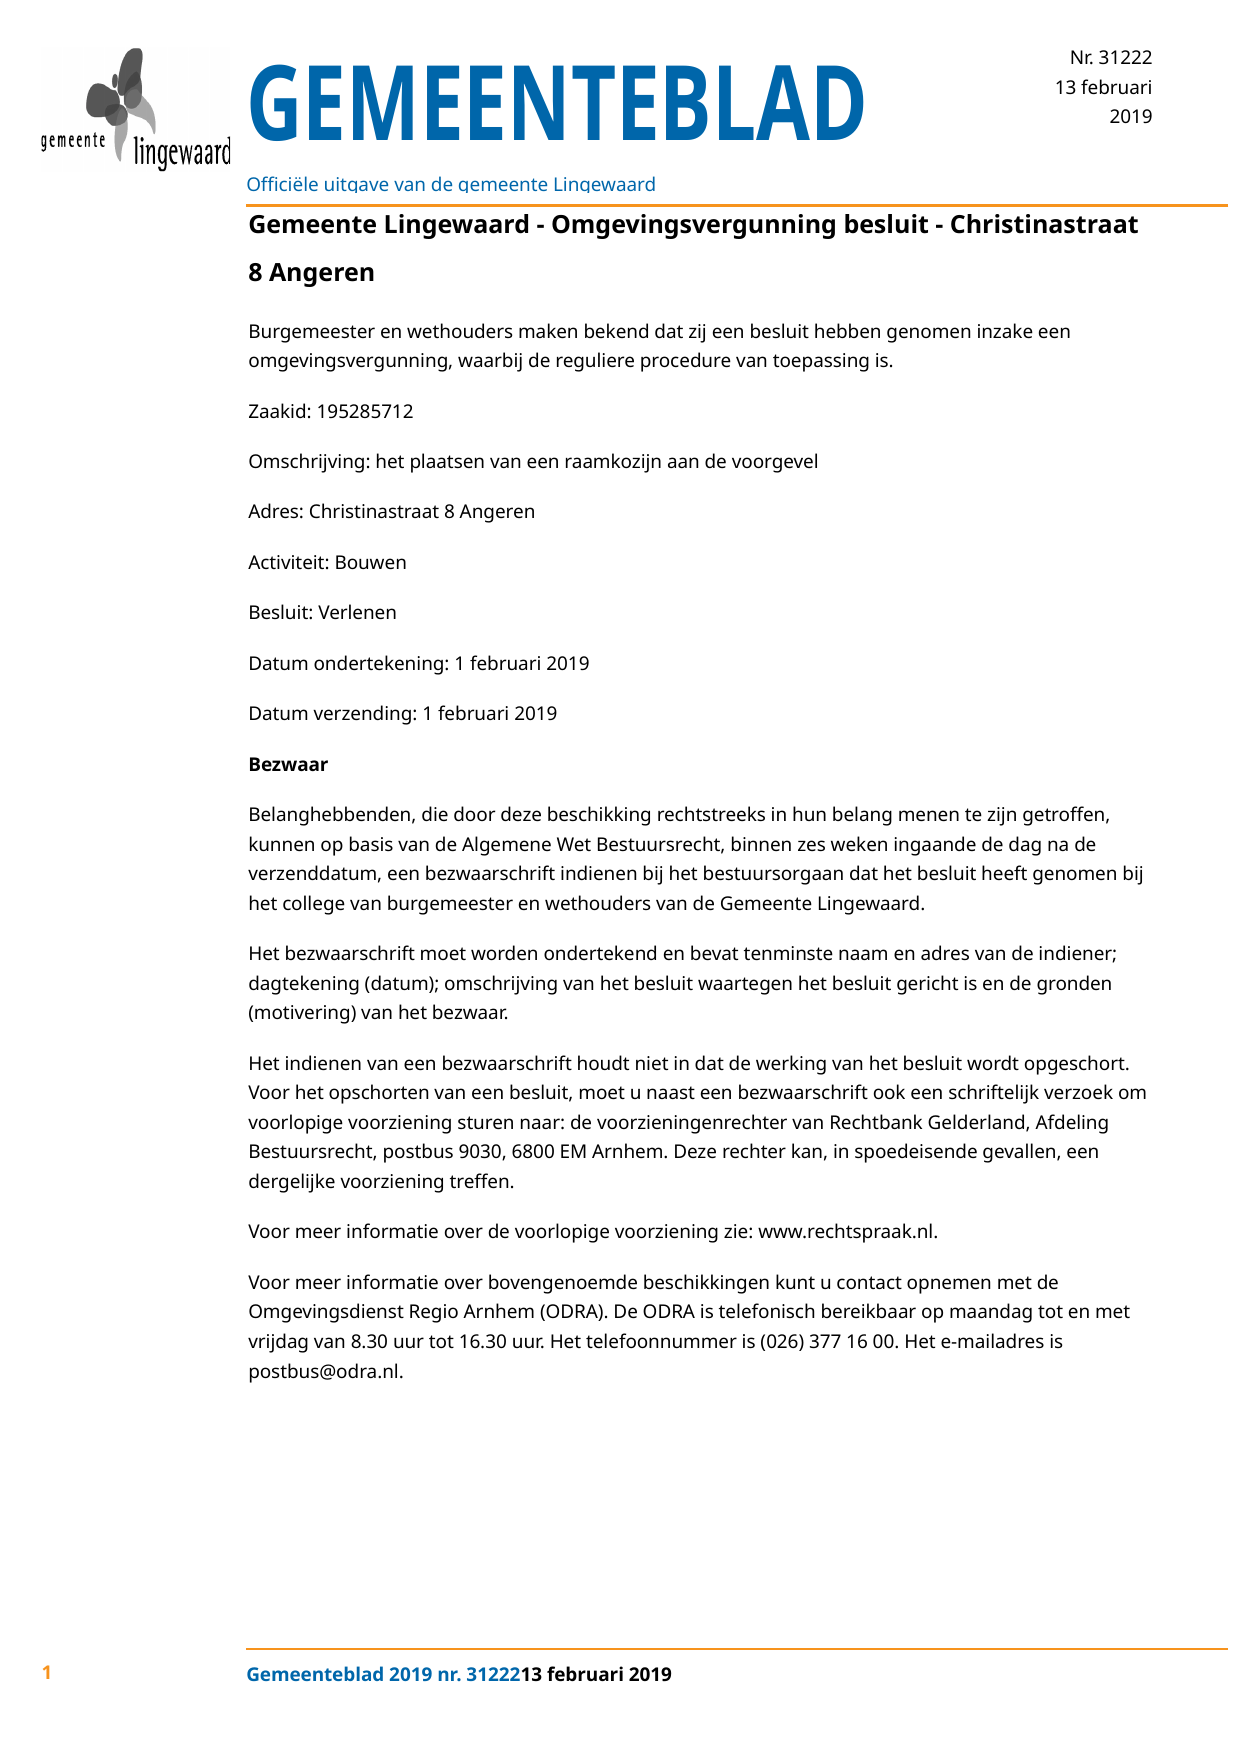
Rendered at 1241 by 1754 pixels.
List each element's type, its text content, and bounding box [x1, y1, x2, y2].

text Voor meer informatie over de voorlopige voorziening zie: www.rechtspraak.nl. [248, 1219, 1152, 1244]
text Activiteit: Bouwen [248, 549, 1152, 575]
text Bezwaar [248, 751, 1152, 777]
text Zaakid: 195285712 [248, 398, 1152, 424]
text Het indienen van een bezwaarschrift houdt niet in dat de werking van het besluit wordt opgeschort. Voor het opschorten van een besluit, moet u naast een bezwaarschrift ook een schriftelijk verzoek om voorlopige voorziening sturen naar: de voorzieningenrechter van Rechtbank Gelderland, Afdeling Bestuursrecht, postbus 9030, 6800 EM Arnhem. Deze rechter kan, in spoedeisende gevallen, een dergelijke voorziening treffen. [248, 1050, 1152, 1194]
text Omschrijving: het plaatsen van een raamkozijn aan de voorgevel [248, 448, 1152, 474]
text Belanghebbenden, die door deze beschikking rechtstreeks in hun belang menen te zijn getroffen, kunnen op basis van de Algemene Wet Bestuursrecht, binnen zes weken ingaande de dag na de verzenddatum, een bezwaarschrift indienen bij het bestuursorgaan dat het besluit heeft genomen bij het college van burgemeester en wethouders van de Gemeente Lingewaard. [248, 801, 1152, 916]
text Datum ondertekening: 1 februari 2019 [248, 650, 1152, 676]
text Voor meer informatie over bovengenoemde beschikkingen kunt u contact opnemen met de Omgevingsdienst Regio Arnhem (ODRA). De ODRA is telefonisch bereikbaar op maandag tot en met vrijdag van 8.30 uur tot 16.30 uur. Het telefoonnummer is (026) 377 16 00. Het e-mailadres is postbus@odra.nl. [248, 1269, 1152, 1384]
text Adres: Christinastraat 8 Angeren [248, 499, 1152, 524]
text Datum verzending: 1 februari 2019 [248, 700, 1152, 726]
text Gemeente Lingewaard - Omgevingsvergunning besluit - Christinastraat 8 Angeren [248, 207, 1152, 288]
text Besluit: Verlenen [248, 599, 1152, 625]
text Burgemeester en wethouders maken bekend dat zij een besluit hebben genomen inzake een omgevingsvergunning, waarbij de reguliere procedure van toepassing is. [248, 318, 1152, 373]
text Het bezwaarschrift moet worden ondertekend en bevat tenminste naam en adres van de indiener; dagtekening (datum); omschrijving van het besluit waartegen het besluit gericht is en de gronden (motivering) van het bezwaar. [248, 940, 1152, 1025]
picture [41, 47, 231, 172]
